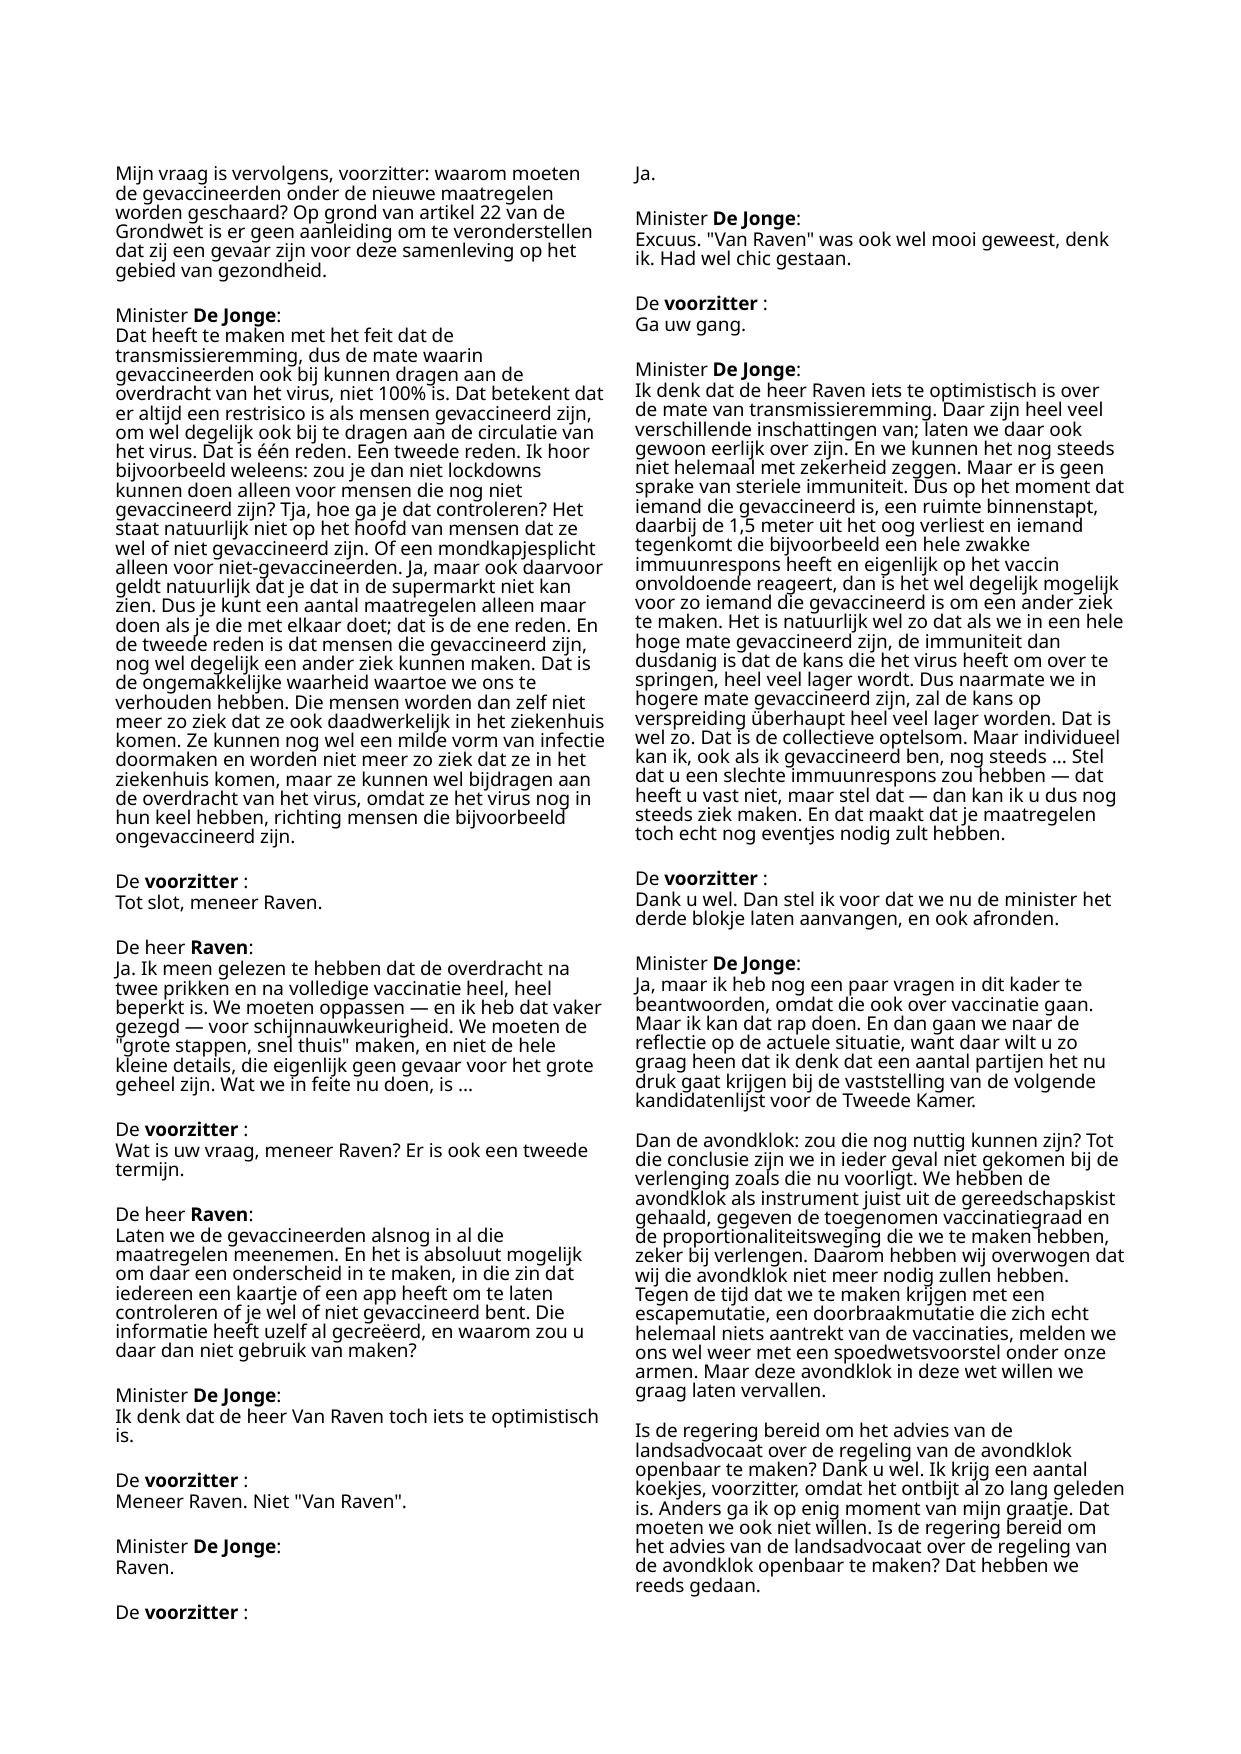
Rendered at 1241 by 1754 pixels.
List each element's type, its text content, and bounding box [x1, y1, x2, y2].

text De voorzitter : [635, 865, 1125, 891]
text Minister De Jonge: [115, 1382, 605, 1408]
text Ja, maar ik heb nog een paar vragen in dit kader te beantwoorden, omdat die ook over vaccinatie gaan. Maar ik kan dat rap doen. En dan gaan we naar de reflectie op de actuele situatie, want daar wilt u zo graag heen dat ik denk dat een aantal partijen het nu druk gaat krijgen bij de vaststelling van de volgende kandidatenlijst voor de Tweede Kamer. [635, 976, 1125, 1111]
text De heer Raven: [115, 934, 605, 960]
text Minister De Jonge: [635, 951, 1125, 976]
text Excuus. "Van Raven" was ook wel mooi geweest, denk ik. Had wel chic gestaan. [635, 231, 1125, 270]
text Dank u wel. Dan stel ik voor dat we nu de minister het derde blokje laten aanvangen, en ook afronden. [635, 891, 1125, 930]
text Laten we de gevaccineerden alsnog in al die maatregelen meenemen. En het is absoluut mogelijk om daar een onderscheid in te maken, in die zin dat iedereen een kaartje of een app heeft om te laten controleren of je wel of niet gevaccineerd bent. Die informatie heeft uzelf al gecreëerd, en waarom zou u daar dan niet gebruik van maken? [115, 1227, 605, 1362]
text De heer Raven: [115, 1201, 605, 1227]
text Tot slot, meneer Raven. [115, 894, 605, 914]
text Minister De Jonge: [635, 205, 1125, 231]
text Ik denk dat de heer Raven iets te optimistisch is over de mate van transmissieremming. Daar zijn heel veel verschillende inschattingen van; laten we daar ook gewoon eerlijk over zijn. En we kunnen het nog steeds niet helemaal met zekerheid zeggen. Maar er is geen sprake van steriele immuniteit. Dus op het moment dat iemand die gevaccineerd is, een ruimte binnenstapt, daarbij de 1,5 meter uit het oog verliest en iemand tegenkomt die bijvoorbeeld een hele zwakke immuunrespons heeft en eigenlijk op het vaccin onvoldoende reageert, dan is het wel degelijk mogelijk voor zo iemand die gevaccineerd is om een ander ziek te maken. Het is natuurlijk wel zo dat als we in een hele hoge mate gevaccineerd zijn, de immuniteit dan dusdanig is dat de kans die het virus heeft om over te springen, heel veel lager wordt. Dus naarmate we in hogere mate gevaccineerd zijn, zal de kans op verspreiding überhaupt heel veel lager worden. Dat is wel zo. Dat is de collectieve optelsom. Maar individueel kan ik, ook als ik gevaccineerd ben, nog steeds ... Stel dat u een slechte immuunrespons zou hebben — dat heeft u vast niet, maar stel dat — dan kan ik u dus nog steeds ziek maken. En dat maakt dat je maatregelen toch echt nog eventjes nodig zult hebben. [635, 382, 1125, 844]
text De voorzitter : [115, 1468, 605, 1493]
text De voorzitter : [115, 1599, 605, 1625]
text De voorzitter : [115, 1116, 605, 1142]
text Ga uw gang. [635, 316, 1125, 336]
text Mijn vraag is vervolgens, voorzitter: waarom moeten de gevaccineerden onder de nieuwe maatregelen worden geschaard? Op grond van artikel 22 van de Grondwet is er geen aanleiding om te veronderstellen dat zij een gevaar zijn voor deze samenleving op het gebied van gezondheid. [115, 165, 605, 281]
text Minister De Jonge: [115, 302, 605, 327]
text Meneer Raven. Niet "Van Raven". [115, 1493, 605, 1513]
text Ja. Ik meen gelezen te hebben dat de overdracht na twee prikken en na volledige vaccinatie heel, heel beperkt is. We moeten oppassen — en ik heb dat vaker gezegd — voor schijnnauwkeurigheid. We moeten de "grote stappen, snel thuis" maken, en niet de hele kleine details, die eigenlijk geen gevaar voor het grote geheel zijn. Wat we in feite nu doen, is ... [115, 960, 605, 1095]
text De voorzitter : [115, 869, 605, 894]
text Is de regering bereid om het advies van de landsadvocaat over de regeling van de avondklok openbaar te maken? Dank u wel. Ik krijg een aantal koekjes, voorzitter, omdat het ontbijt al zo lang geleden is. Anders ga ik op enig moment van mijn graatje. Dat moeten we ook niet willen. Is de regering bereid om het advies van de landsadvocaat over de regeling van de avondklok openbaar te maken? Dat hebben we reeds gedaan. [635, 1422, 1125, 1596]
text Ja. [635, 165, 1125, 184]
text Minister De Jonge: [635, 356, 1125, 382]
text Raven. [115, 1559, 605, 1578]
text Dan de avondklok: zou die nog nuttig kunnen zijn? Tot die conclusie zijn we in ieder geval niet gekomen bij de verlenging zoals die nu voorligt. We hebben de avondklok als instrument juist uit de gereedschapskist gehaald, gegeven de toegenomen vaccinatiegraad en de proportionaliteitsweging die we te maken hebben, zeker bij verlengen. Daarom hebben wij overwogen dat wij die avondklok niet meer nodig zullen hebben. Tegen de tijd dat we te maken krijgen met een escapemutatie, een doorbraakmutatie die zich echt helemaal niets aantrekt van de vaccinaties, melden we ons wel weer met een spoedwetsvoorstel onder onze armen. Maar deze avondklok in deze wet willen we graag laten vervallen. [635, 1132, 1125, 1402]
text Dat heeft te maken met het feit dat de transmissieremming, dus de mate waarin gevaccineerden ook bij kunnen dragen aan de overdracht van het virus, niet 100% is. Dat betekent dat er altijd een restrisico is als mensen gevaccineerd zijn, om wel degelijk ook bij te dragen aan de circulatie van het virus. Dat is één reden. Een tweede reden. Ik hoor bijvoorbeeld weleens: zou je dan niet lockdowns kunnen doen alleen voor mensen die nog niet gevaccineerd zijn? Tja, hoe ga je dat controleren? Het staat natuurlijk niet op het hoofd van mensen dat ze wel of niet gevaccineerd zijn. Of een mondkapjesplicht alleen voor niet-gevaccineerden. Ja, maar ook daarvoor geldt natuurlijk dat je dat in de supermarkt niet kan zien. Dus je kunt een aantal maatregelen alleen maar doen als je die met elkaar doet; dat is de ene reden. En de tweede reden is dat mensen die gevaccineerd zijn, nog wel degelijk een ander ziek kunnen maken. Dat is de ongemakkelijke waarheid waartoe we ons te verhouden hebben. Die mensen worden dan zelf niet meer zo ziek dat ze ook daadwerkelijk in het ziekenhuis komen. Ze kunnen nog wel een milde vorm van infectie doormaken en worden niet meer zo ziek dat ze in het ziekenhuis komen, maar ze kunnen wel bijdragen aan de overdracht van het virus, omdat ze het virus nog in hun keel hebben, richting mensen die bijvoorbeeld ongevaccineerd zijn. [115, 327, 605, 848]
text Wat is uw vraag, meneer Raven? Er is ook een tweede termijn. [115, 1142, 605, 1180]
text De voorzitter : [635, 291, 1125, 316]
text Minister De Jonge: [115, 1533, 605, 1559]
text Ik denk dat de heer Van Raven toch iets te optimistisch is. [115, 1408, 605, 1447]
